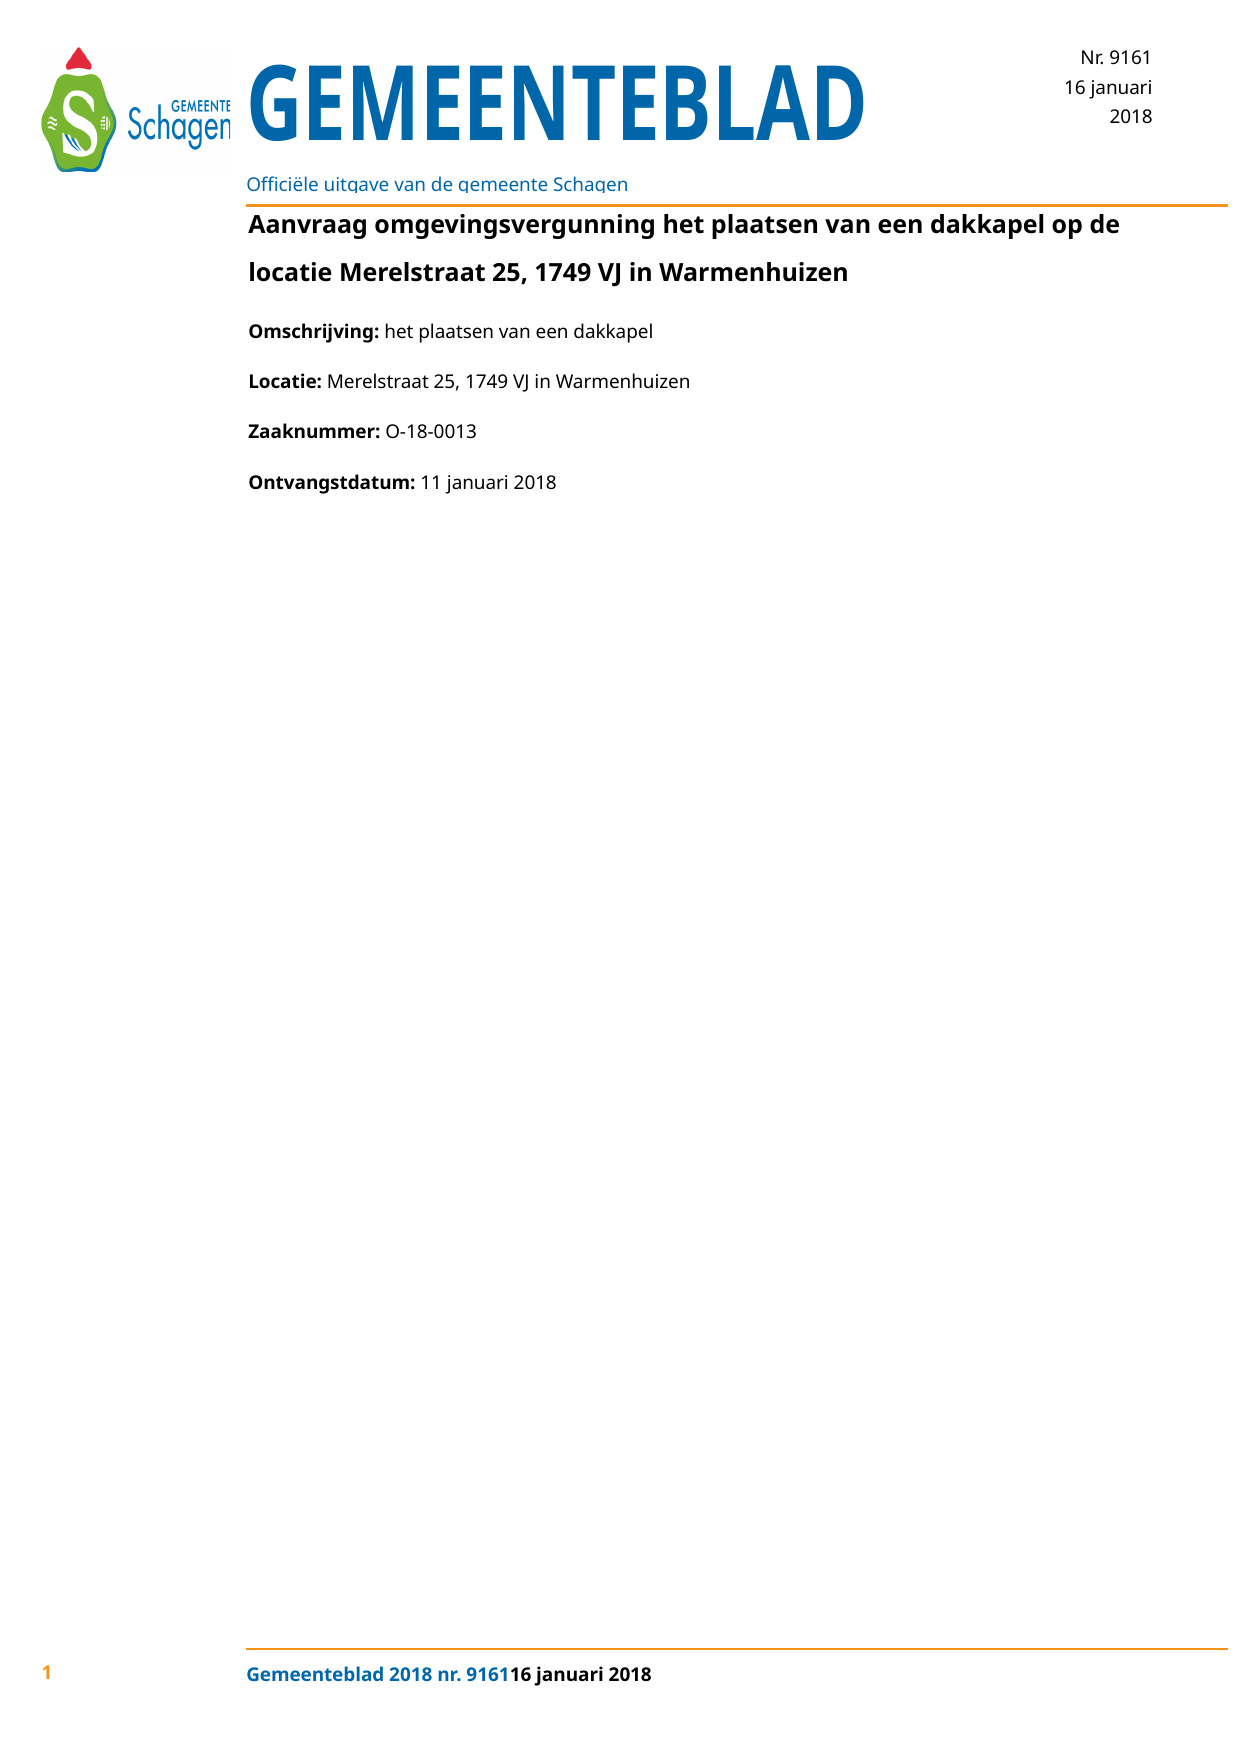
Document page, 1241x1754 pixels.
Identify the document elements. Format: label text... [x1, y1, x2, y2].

text Ontvangstdatum: 11 januari 2018 [248, 469, 1152, 495]
text Aanvraag omgevingsvergunning het plaatsen van een dakkapel op de locatie Merelstraat 25, 1749 VJ in Warmenhuizen [248, 207, 1152, 288]
text Omschrijving: het plaatsen van een dakkapel [248, 318, 1152, 344]
picture [41, 47, 231, 172]
text Zaaknummer: O-18-0013 [248, 419, 1152, 444]
text Locatie: Merelstraat 25, 1749 VJ in Warmenhuizen [248, 368, 1152, 394]
